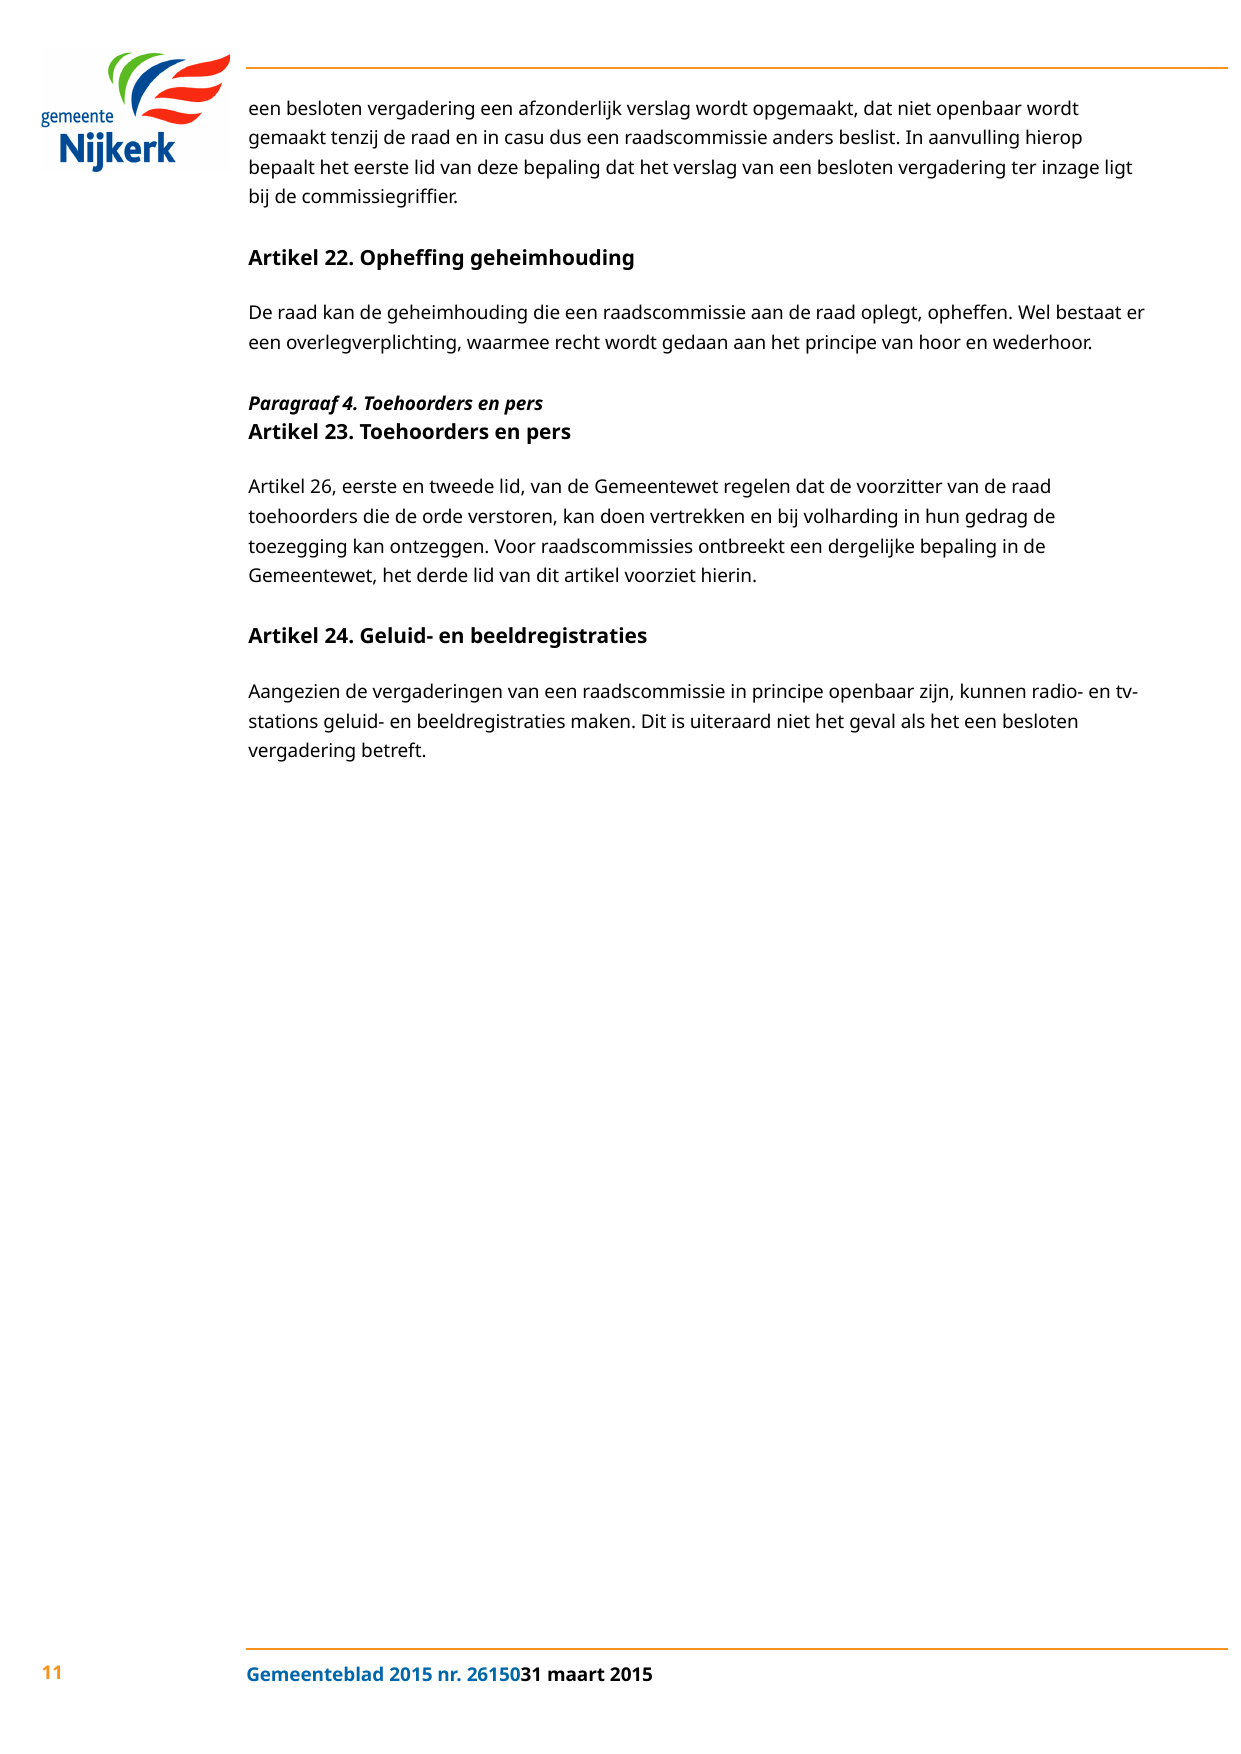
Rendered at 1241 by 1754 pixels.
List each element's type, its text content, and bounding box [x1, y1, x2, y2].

text Paragraaf 4. Toehoorders en pers [248, 388, 1152, 417]
text Artikel 22. Opheffing geheimhouding [248, 243, 1152, 271]
text een besloten vergadering een afzonderlijk verslag wordt opgemaakt, dat niet openbaar wordt gemaakt tenzij de raad en in casu dus een raadscommissie anders beslist. In aanvulling hierop bepaalt het eerste lid van deze bepaling dat het verslag van een besloten vergadering ter inzage ligt bij de commissiegriffier. [248, 95, 1152, 209]
text Aangezien de vergaderingen van een raadscommissie in principe openbaar zijn, kunnen radio- en tv-stations geluid- en beeldregistraties maken. Dit is uiteraard niet het geval als het een besloten vergadering betreft. [248, 678, 1152, 763]
text Artikel 23. Toehoorders en pers [248, 417, 1152, 445]
text De raad kan de geheimhouding die een raadscommissie aan de raad oplegt, opheffen. Wel bestaat er een overlegverplichting, waarmee recht wordt gedaan aan het principe van hoor en wederhoor. [248, 299, 1152, 355]
picture [41, 47, 231, 172]
text Artikel 24. Geluid- en beeldregistraties [248, 622, 1152, 650]
text Artikel 26, eerste en tweede lid, van de Gemeentewet regelen dat de voorzitter van de raad toehoorders die de orde verstoren, kan doen vertrekken en bij volharding in hun gedrag de toezegging kan ontzeggen. Voor raadscommissies ontbreekt een dergelijke bepaling in de Gemeentewet, het derde lid van dit artikel voorziet hierin. [248, 474, 1152, 588]
